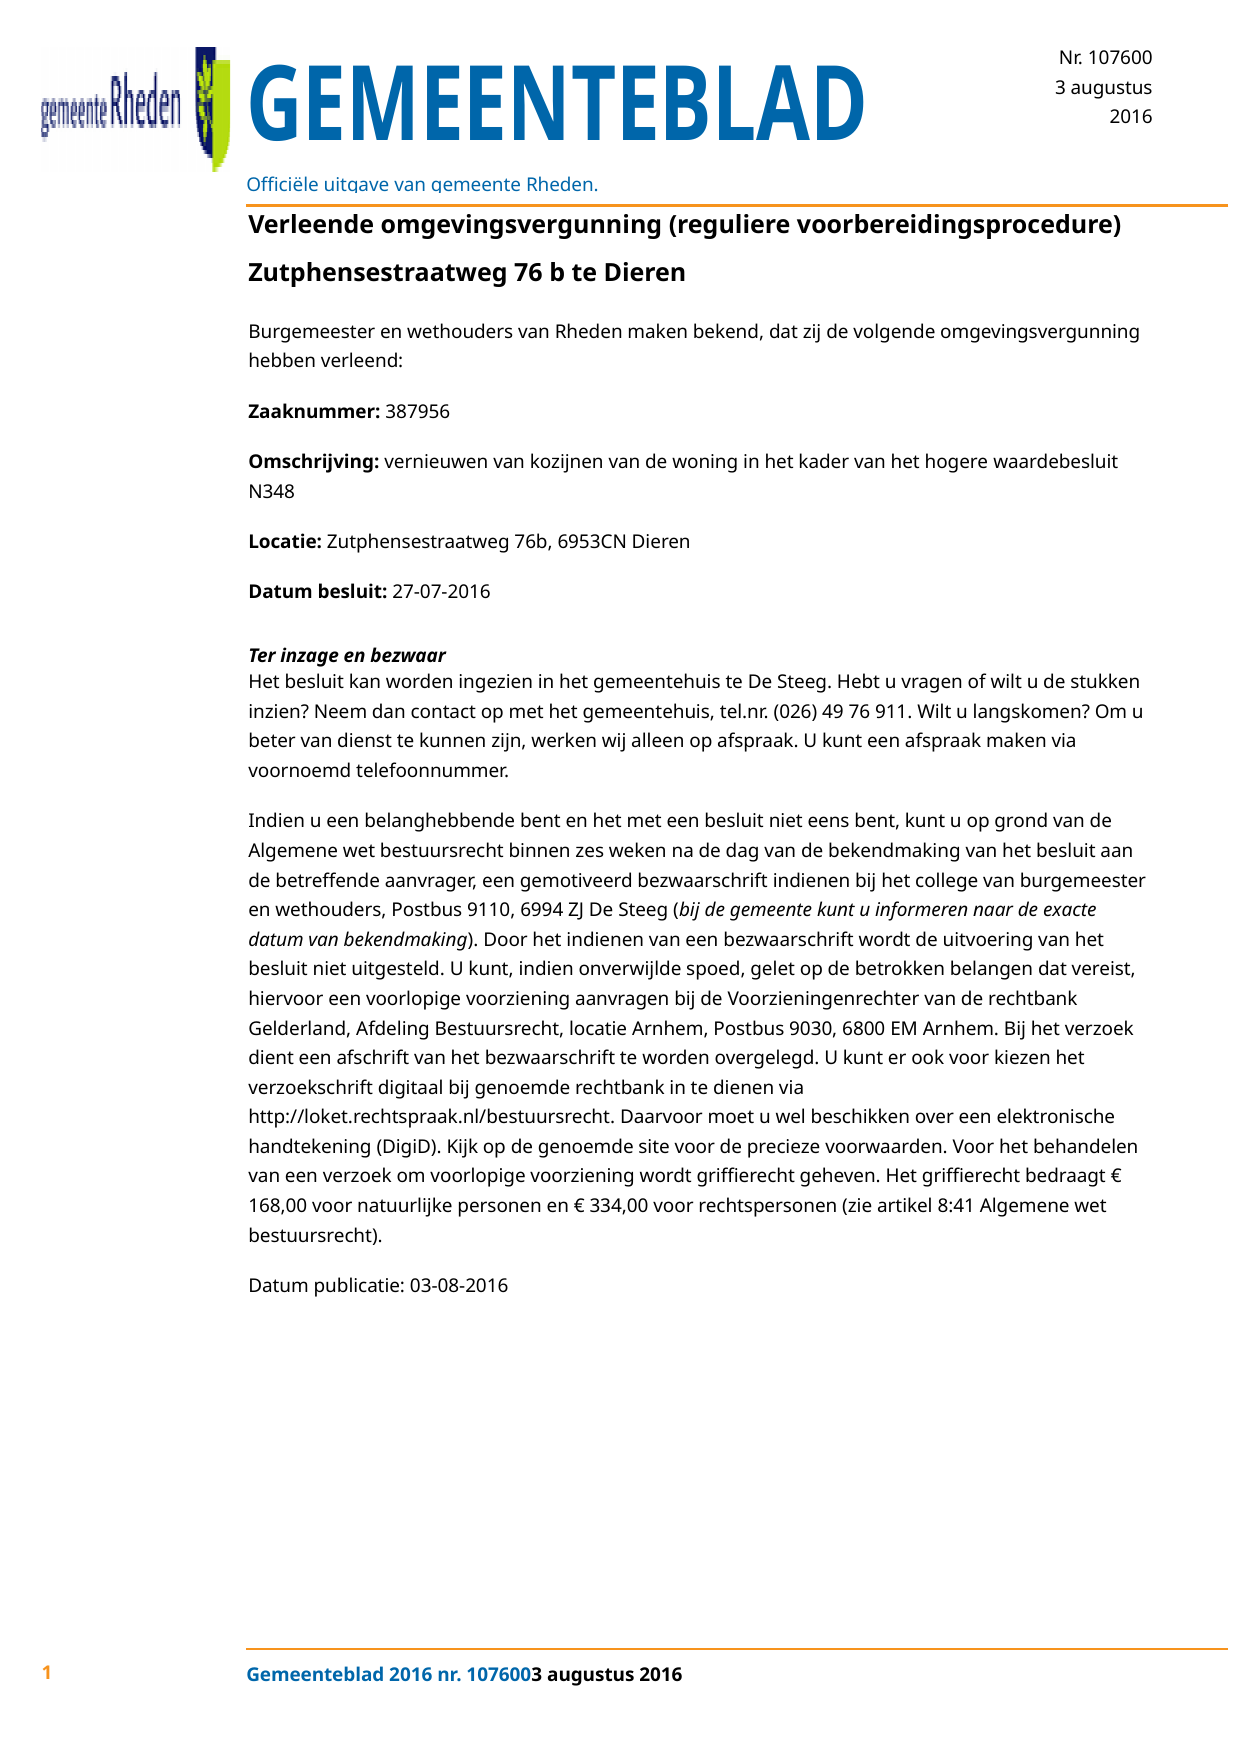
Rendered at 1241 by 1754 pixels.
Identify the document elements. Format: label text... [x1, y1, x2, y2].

text Datum publicatie: 03-08-2016 [248, 1272, 1152, 1298]
text Zaaknummer: 387956 [248, 398, 1152, 424]
text Datum besluit: 27-07-2016 [248, 579, 1152, 604]
text Het besluit kan worden ingezien in het gemeentehuis te De Steeg. Hebt u vragen of wilt u de stukken inzien? Neem dan contact op met het gemeentehuis, tel.nr. (026) 49 76 911. Wilt u langskomen? Om u beter van dienst te kunnen zijn, werken wij alleen op afspraak. U kunt een afspraak maken via voornoemd telefoonnummer. [248, 668, 1152, 783]
text Ter inzage en bezwaar [248, 643, 1152, 668]
text Verleende omgevingsvergunning (reguliere voorbereidingsprocedure) Zutphensestraatweg 76 b te Dieren [248, 207, 1152, 288]
text Indien u een belanghebbende bent en het met een besluit niet eens bent, kunt u op grond van de Algemene wet bestuursrecht binnen zes weken na de dag van de bekendmaking van het besluit aan de betreffende aanvrager, een gemotiveerd bezwaarschrift indienen bij het college van burgemeester en wethouders, Postbus 9110, 6994 ZJ De Steeg (bij de gemeente kunt u informeren naar de exacte datum van bekendmaking). Door het indienen van een bezwaarschrift wordt de uitvoering van het besluit niet uitgesteld. U kunt, indien onverwijlde spoed, gelet op de betrokken belangen dat vereist, hiervoor een voorlopige voorziening aanvragen bij de Voorzieningenrechter van de rechtbank Gelderland, Afdeling Bestuursrecht, locatie Arnhem, Postbus 9030, 6800 EM Arnhem. Bij het verzoek dient een afschrift van het bezwaarschrift te worden overgelegd. U kunt er ook voor kiezen het verzoekschrift digitaal bij genoemde rechtbank in te dienen via http://loket.rechtspraak.nl/bestuursrecht. Daarvoor moet u wel beschikken over een elektronische handtekening (DigiD). Kijk op de genoemde site voor de precieze voorwaarden. Voor het behandelen van een verzoek om voorlopige voorziening wordt griffierecht geheven. Het griffierecht bedraagt € 168,00 voor natuurlijke personen en € 334,00 voor rechtspersonen (zie artikel 8:41 Algemene wet bestuursrecht). [248, 808, 1152, 1247]
text Burgemeester en wethouders van Rheden maken bekend, dat zij de volgende omgevingsvergunning hebben verleend: [248, 318, 1152, 373]
text Omschrijving: vernieuwen van kozijnen van de woning in het kader van het hogere waardebesluit N348 [248, 448, 1152, 504]
picture [41, 47, 231, 172]
text Locatie: Zutphensestraatweg 76b, 6953CN Dieren [248, 528, 1152, 554]
